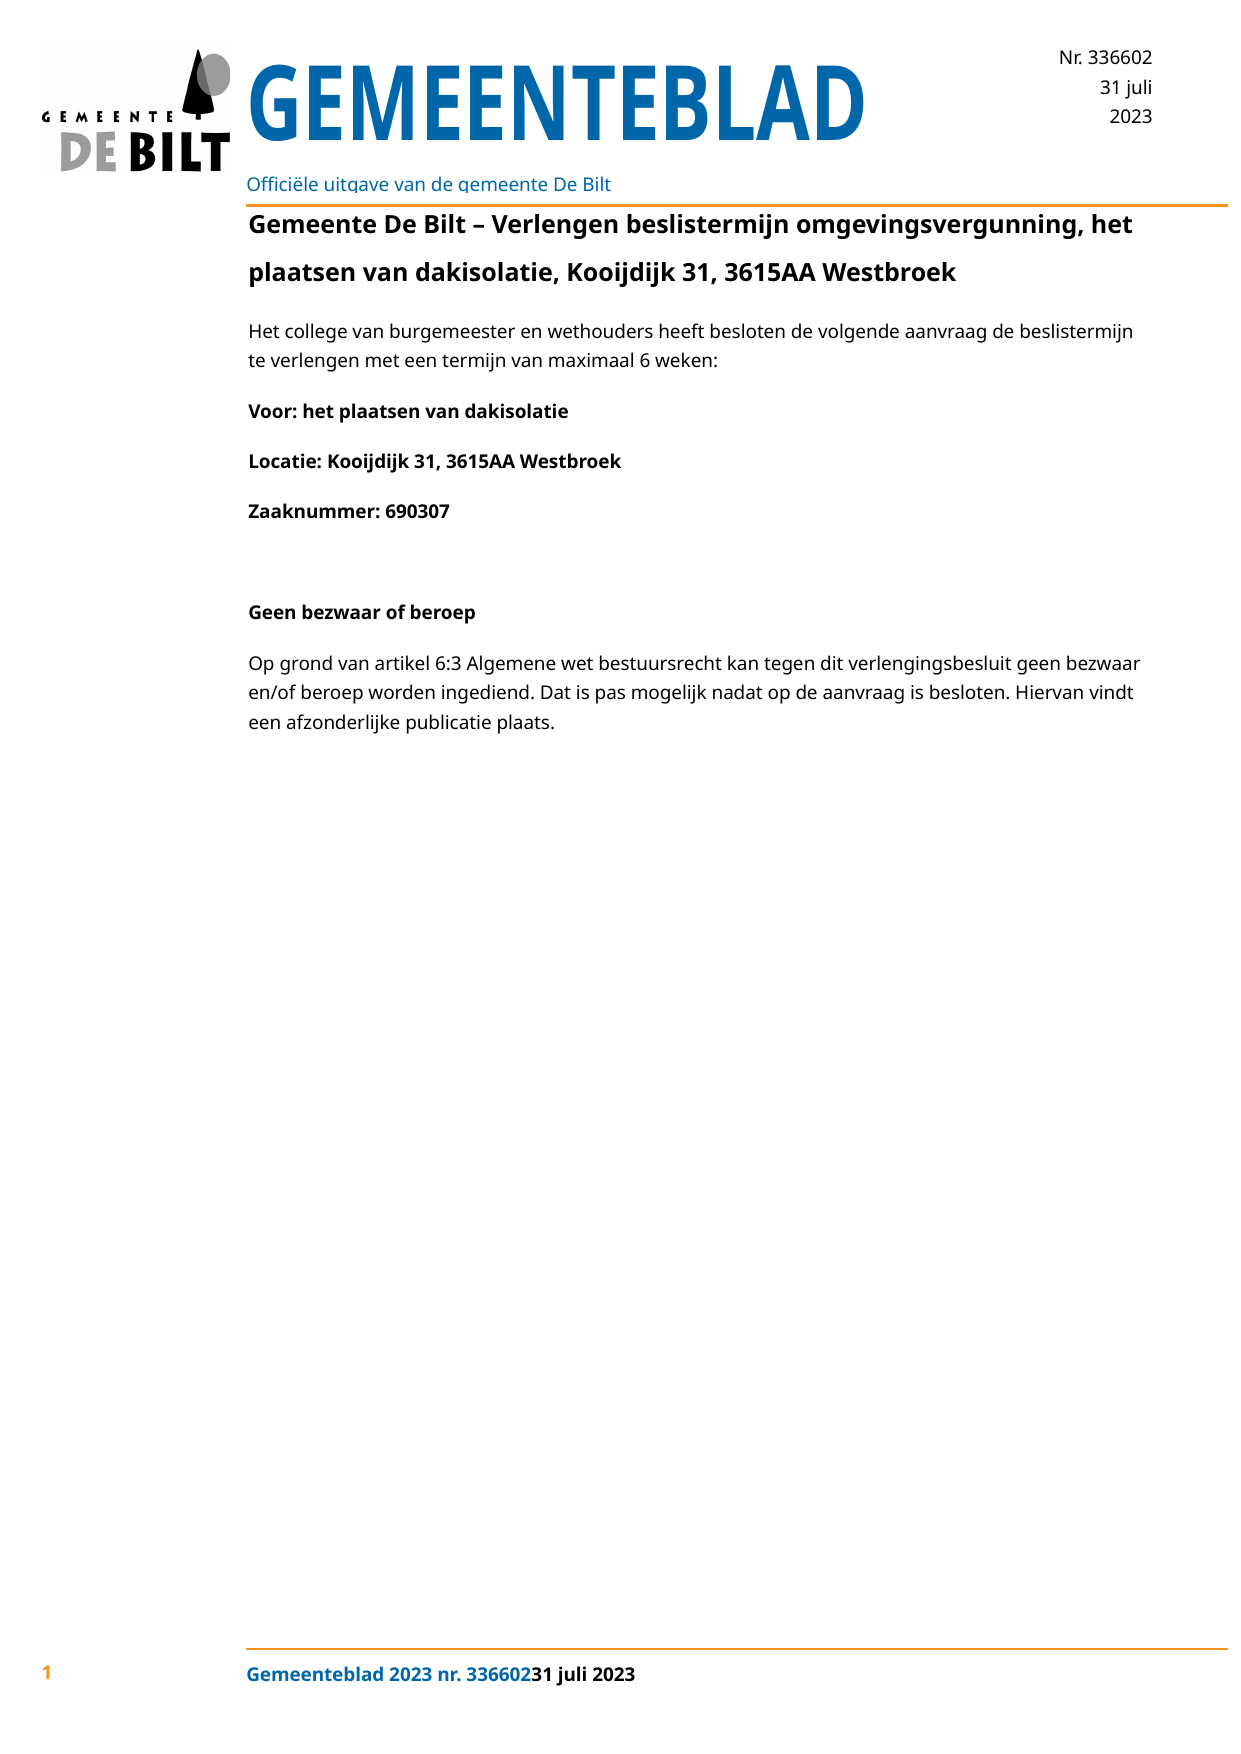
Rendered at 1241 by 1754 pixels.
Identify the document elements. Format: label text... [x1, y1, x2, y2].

text Op grond van artikel 6:3 Algemene wet bestuursrecht kan tegen dit verlengingsbesluit geen bezwaar en/of beroep worden ingediend. Dat is pas mogelijk nadat op de aanvraag is besloten. Hiervan vindt een afzonderlijke publicatie plaats. [248, 650, 1152, 735]
text Zaaknummer: 690307 [248, 499, 1152, 524]
picture [41, 47, 231, 172]
text Gemeente De Bilt – Verlengen beslistermijn omgevingsvergunning, het plaatsen van dakisolatie, Kooijdijk 31, 3615AA Westbroek [248, 207, 1152, 288]
text Locatie: Kooijdijk 31, 3615AA Westbroek [248, 448, 1152, 474]
text Voor: het plaatsen van dakisolatie [248, 398, 1152, 424]
text Het college van burgemeester en wethouders heeft besloten de volgende aanvraag de beslistermijn te verlengen met een termijn van maximaal 6 weken: [248, 318, 1152, 373]
text Geen bezwaar of beroep [248, 599, 1152, 625]
